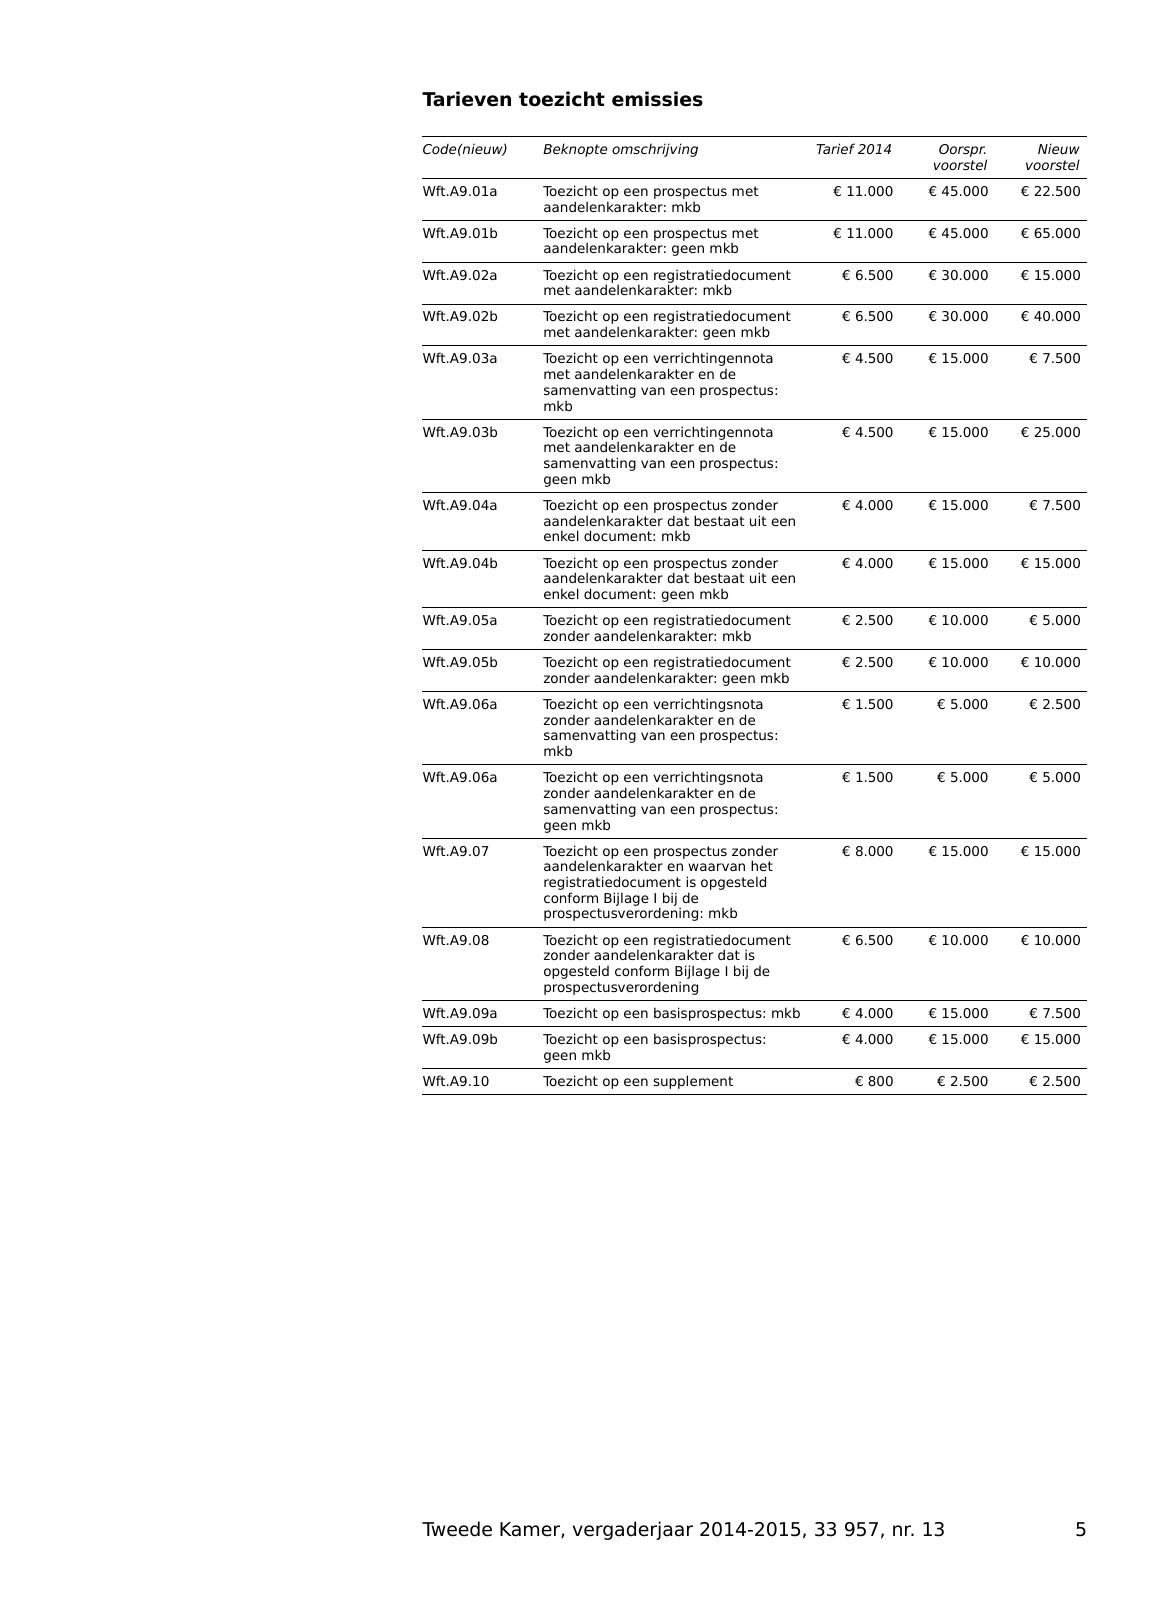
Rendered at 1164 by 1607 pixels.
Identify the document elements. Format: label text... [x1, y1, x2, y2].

table_cell € 6.500 [807, 305, 899, 345]
subtitle Tarieven toezicht emissies [77, 89, 1087, 111]
table_cell € 6.500 [807, 928, 899, 1000]
table_cell € 22.500 [994, 179, 1087, 220]
table_cell € 2.500 [807, 608, 899, 649]
table_cell € 25.000 [994, 420, 1087, 492]
table_cell € 2.500 [807, 650, 899, 691]
table_cell Wft.A9.01b [422, 221, 537, 262]
table_cell € 15.000 [994, 551, 1087, 607]
table_cell Toezicht op een basisprospectus: mkb [537, 1001, 807, 1026]
table_cell € 10.000 [899, 650, 994, 691]
table_cell Wft.A9.08 [422, 928, 537, 1000]
table_header Beknopte omschrijving [537, 137, 807, 178]
table_cell € 4.000 [807, 1027, 899, 1068]
table_cell € 65.000 [994, 221, 1087, 262]
table_cell Toezicht op een supplement [537, 1069, 807, 1094]
table_cell Wft.A9.05a [422, 608, 537, 649]
table_cell € 15.000 [899, 493, 994, 550]
table_cell € 4.000 [807, 551, 899, 607]
table_cell Wft.A9.06a [422, 692, 537, 764]
table_cell € 45.000 [899, 179, 994, 220]
table_cell Wft.A9.01a [422, 179, 537, 220]
table_header Code(nieuw) [422, 137, 537, 178]
table_cell € 5.000 [994, 765, 1087, 838]
table_cell Toezicht op een verrichtingennota met aandelenkarakter en de samenvatting van een prospectus: mkb [537, 346, 807, 419]
table_cell Toezicht op een registratiedocument met aandelenkarakter: geen mkb [537, 305, 807, 345]
table_cell € 40.000 [994, 305, 1087, 345]
table_cell € 7.500 [994, 493, 1087, 550]
table_cell € 10.000 [899, 608, 994, 649]
table_cell € 10.000 [899, 928, 994, 1000]
table_cell Toezicht op een prospectus zonder aandelenkarakter dat bestaat uit een enkel document: mkb [537, 493, 807, 550]
table_cell € 5.000 [899, 692, 994, 764]
table_cell € 15.000 [899, 1001, 994, 1026]
table_cell Wft.A9.06a [422, 765, 537, 838]
table_cell Toezicht op een registratiedocument zonder aandelenkarakter: mkb [537, 608, 807, 649]
table_cell € 4.500 [807, 346, 899, 419]
table_cell € 4.000 [807, 1001, 899, 1026]
table_cell € 15.000 [994, 263, 1087, 303]
table_cell € 1.500 [807, 765, 899, 838]
table_header Tarief 2014 [807, 137, 899, 178]
table_cell € 7.500 [994, 346, 1087, 419]
table_cell € 15.000 [994, 839, 1087, 927]
table_cell Toezicht op een registratiedocument zonder aandelenkarakter: geen mkb [537, 650, 807, 691]
table_cell € 15.000 [994, 1027, 1087, 1068]
table_header Oorspr. voorstel [899, 137, 994, 178]
table_cell € 5.000 [994, 608, 1087, 649]
table_cell Toezicht op een verrichtingsnota zonder aandelenkarakter en de samenvatting van een prospectus: geen mkb [537, 765, 807, 838]
table_cell € 7.500 [994, 1001, 1087, 1026]
table_cell € 6.500 [807, 263, 899, 303]
table_cell € 15.000 [899, 420, 994, 492]
table_cell Wft.A9.04b [422, 551, 537, 607]
table_cell Toezicht op een verrichtingennota met aandelenkarakter en de samenvatting van een prospectus: geen mkb [537, 420, 807, 492]
table_cell Wft.A9.02b [422, 305, 537, 345]
table_cell € 15.000 [899, 1027, 994, 1068]
table_cell € 4.000 [807, 493, 899, 550]
table_cell € 4.500 [807, 420, 899, 492]
table_cell € 11.000 [807, 221, 899, 262]
table_cell € 2.500 [899, 1069, 994, 1094]
table_cell € 15.000 [899, 346, 994, 419]
table_cell € 15.000 [899, 839, 994, 927]
table_cell Wft.A9.07 [422, 839, 537, 927]
table_cell Wft.A9.02a [422, 263, 537, 303]
table_cell € 30.000 [899, 263, 994, 303]
table_cell Toezicht op een registratiedocument zonder aandelenkarakter dat is opgesteld conform Bijlage I bij de prospectusverordening [537, 928, 807, 1000]
table_cell € 2.500 [994, 692, 1087, 764]
table_cell € 10.000 [994, 928, 1087, 1000]
table_cell € 30.000 [899, 305, 994, 345]
table_cell € 1.500 [807, 692, 899, 764]
table_cell € 800 [807, 1069, 899, 1094]
table_cell € 2.500 [994, 1069, 1087, 1094]
table_cell € 10.000 [994, 650, 1087, 691]
table_cell € 45.000 [899, 221, 994, 262]
table_cell Wft.A9.09b [422, 1027, 537, 1068]
table_cell Toezicht op een prospectus zonder aandelenkarakter dat bestaat uit een enkel document: geen mkb [537, 551, 807, 607]
table_cell Toezicht op een registratiedocument met aandelenkarakter: mkb [537, 263, 807, 303]
table_cell Wft.A9.09a [422, 1001, 537, 1026]
table_cell Wft.A9.03b [422, 420, 537, 492]
table_cell Toezicht op een prospectus zonder aandelenkarakter en waarvan het registratiedocument is opgesteld conform Bijlage I bij de prospectusverordening: mkb [537, 839, 807, 927]
table_cell Wft.A9.03a [422, 346, 537, 419]
table_cell € 11.000 [807, 179, 899, 220]
table_cell Toezicht op een basisprospectus: geen mkb [537, 1027, 807, 1068]
table_cell € 5.000 [899, 765, 994, 838]
table_cell Toezicht op een verrichtingsnota zonder aandelenkarakter en de samenvatting van een prospectus: mkb [537, 692, 807, 764]
table_cell € 15.000 [899, 551, 994, 607]
table_cell Wft.A9.05b [422, 650, 537, 691]
table_cell Toezicht op een prospectus met aandelenkarakter: mkb [537, 179, 807, 220]
table_cell € 8.000 [807, 839, 899, 927]
table_cell Wft.A9.04a [422, 493, 537, 550]
table_cell Toezicht op een prospectus met aandelenkarakter: geen mkb [537, 221, 807, 262]
table_header Nieuw voorstel [994, 137, 1087, 178]
table_cell Wft.A9.10 [422, 1069, 537, 1094]
